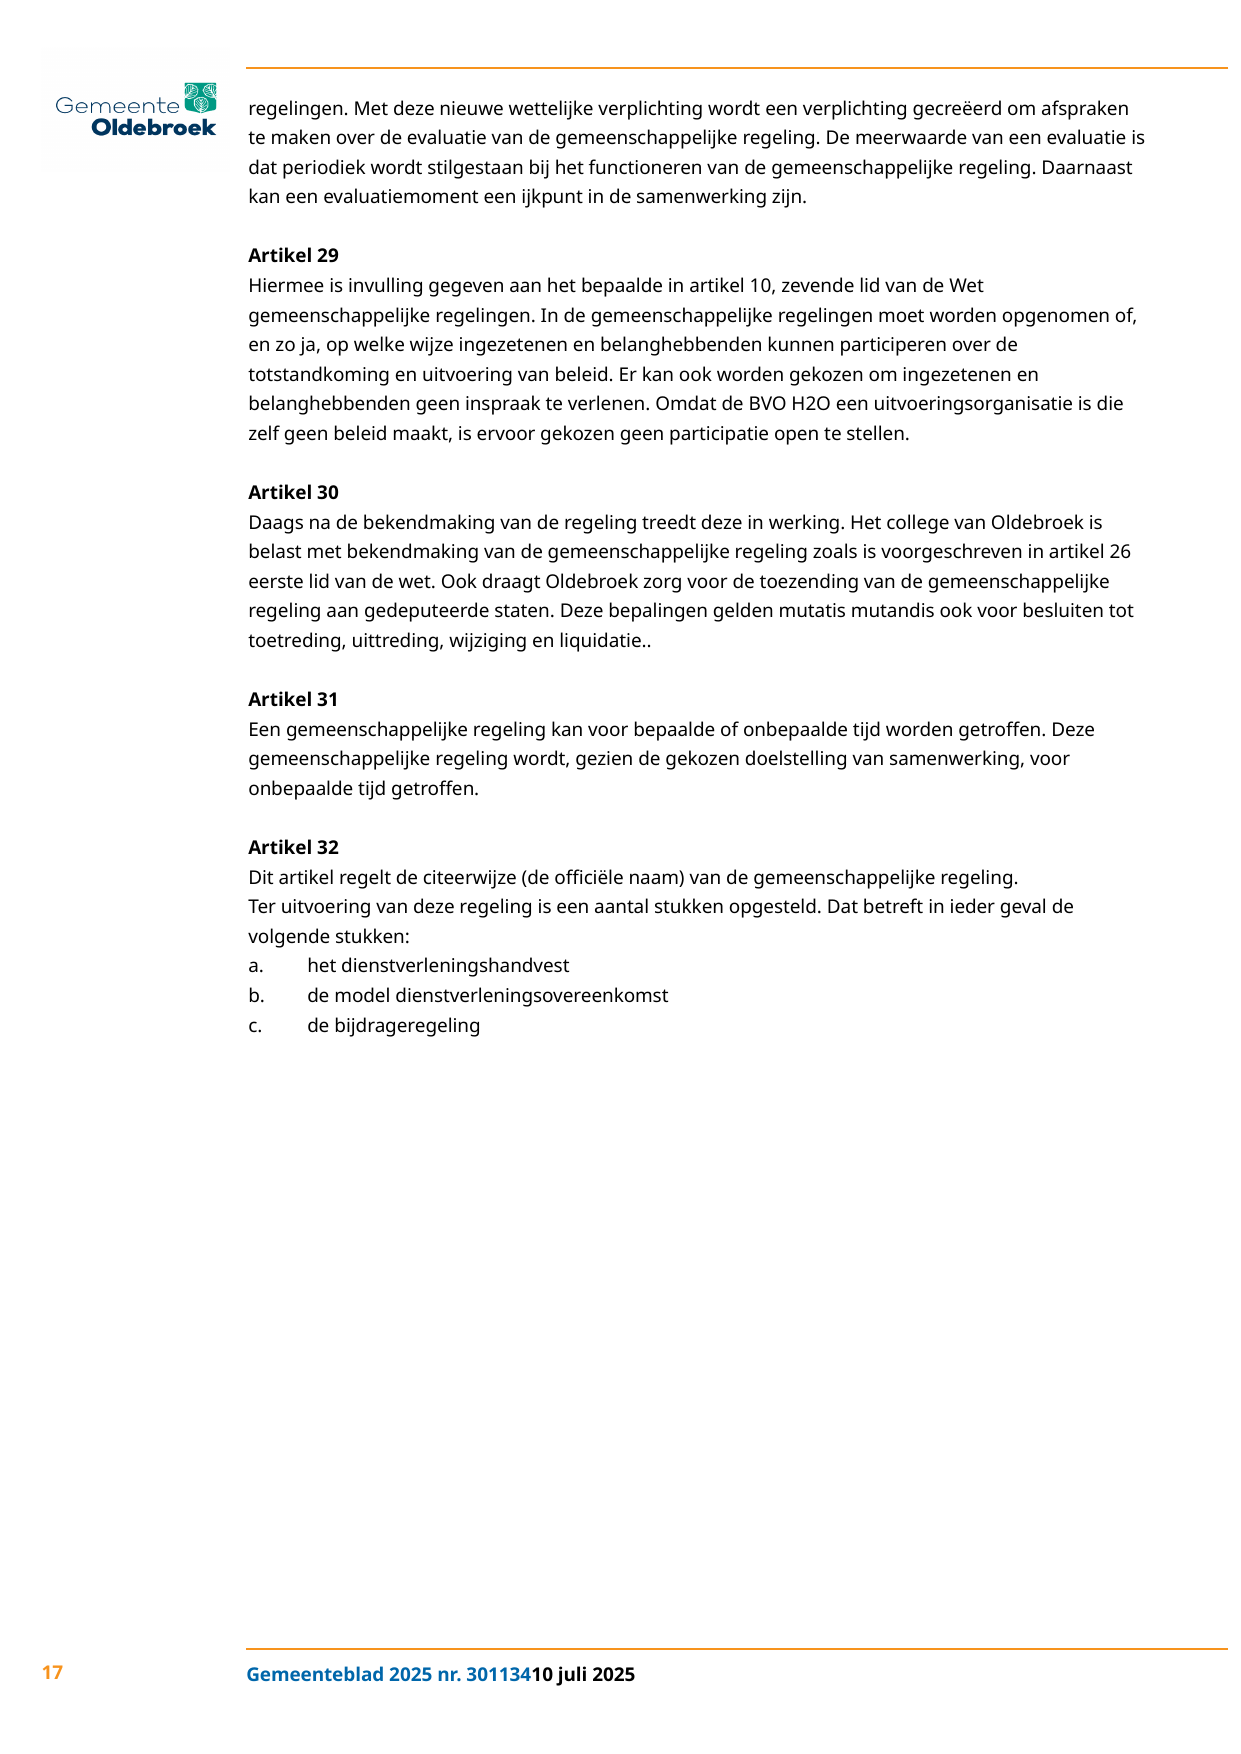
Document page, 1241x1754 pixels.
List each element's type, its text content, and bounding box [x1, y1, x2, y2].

list de model dienstverleningsovereenkomst [248, 982, 1152, 1008]
text Artikel 31 [248, 686, 1152, 712]
text Artikel 29 [248, 243, 1152, 268]
list het dienstverleningshandvest [248, 953, 1152, 978]
text Hiermee is invulling gegeven aan het bepaalde in artikel 10, zevende lid van de Wet gemeenschappelijke regelingen. In de gemeenschappelijke regelingen moet worden opgenomen of, en zo ja, op welke wijze ingezetenen en belanghebbenden kunnen participeren over de totstandkoming en uitvoering van beleid. Er kan ook worden gekozen om ingezetenen en belanghebbenden geen inspraak te verlenen. Omdat de BVO H2O een uitvoeringsorganisatie is die zelf geen beleid maakt, is ervoor gekozen geen participatie open te stellen. [248, 272, 1152, 446]
text Een gemeenschappelijke regeling kan voor bepaalde of onbepaalde tijd worden getroffen. Deze gemeenschappelijke regeling wordt, gezien de gekozen doelstelling van samenwerking, voor onbepaalde tijd getroffen. [248, 716, 1152, 801]
text regelingen. Met deze nieuwe wettelijke verplichting wordt een verplichting gecreëerd om afspraken te maken over de evaluatie van de gemeenschappelijke regeling. De meerwaarde van een evaluatie is dat periodiek wordt stilgestaan bij het functioneren van de gemeenschappelijke regeling. Daarnaast kan een evaluatiemoment een ijkpunt in de samenwerking zijn. [248, 95, 1152, 209]
picture [41, 47, 231, 172]
text Ter uitvoering van deze regeling is een aantal stukken opgesteld. Dat betreft in ieder geval de volgende stukken: [248, 893, 1152, 949]
text Artikel 32 [248, 834, 1152, 860]
text Daags na de bekendmaking van de regeling treedt deze in werking. Het college van Oldebroek is belast met bekendmaking van de gemeenschappelijke regeling zoals is voorgeschreven in artikel 26 eerste lid van de wet. Ook draagt Oldebroek zorg voor de toezending van de gemeenschappelijke regeling aan gedeputeerde staten. Deze bepalingen gelden mutatis mutandis ook voor besluiten tot toetreding, uittreding, wijziging en liquidatie.. [248, 509, 1152, 653]
list de bijdrageregeling [248, 1012, 1152, 1038]
text Artikel 30 [248, 479, 1152, 505]
text Dit artikel regelt de citeerwijze (de officiële naam) van de gemeenschappelijke regeling. [248, 864, 1152, 890]
